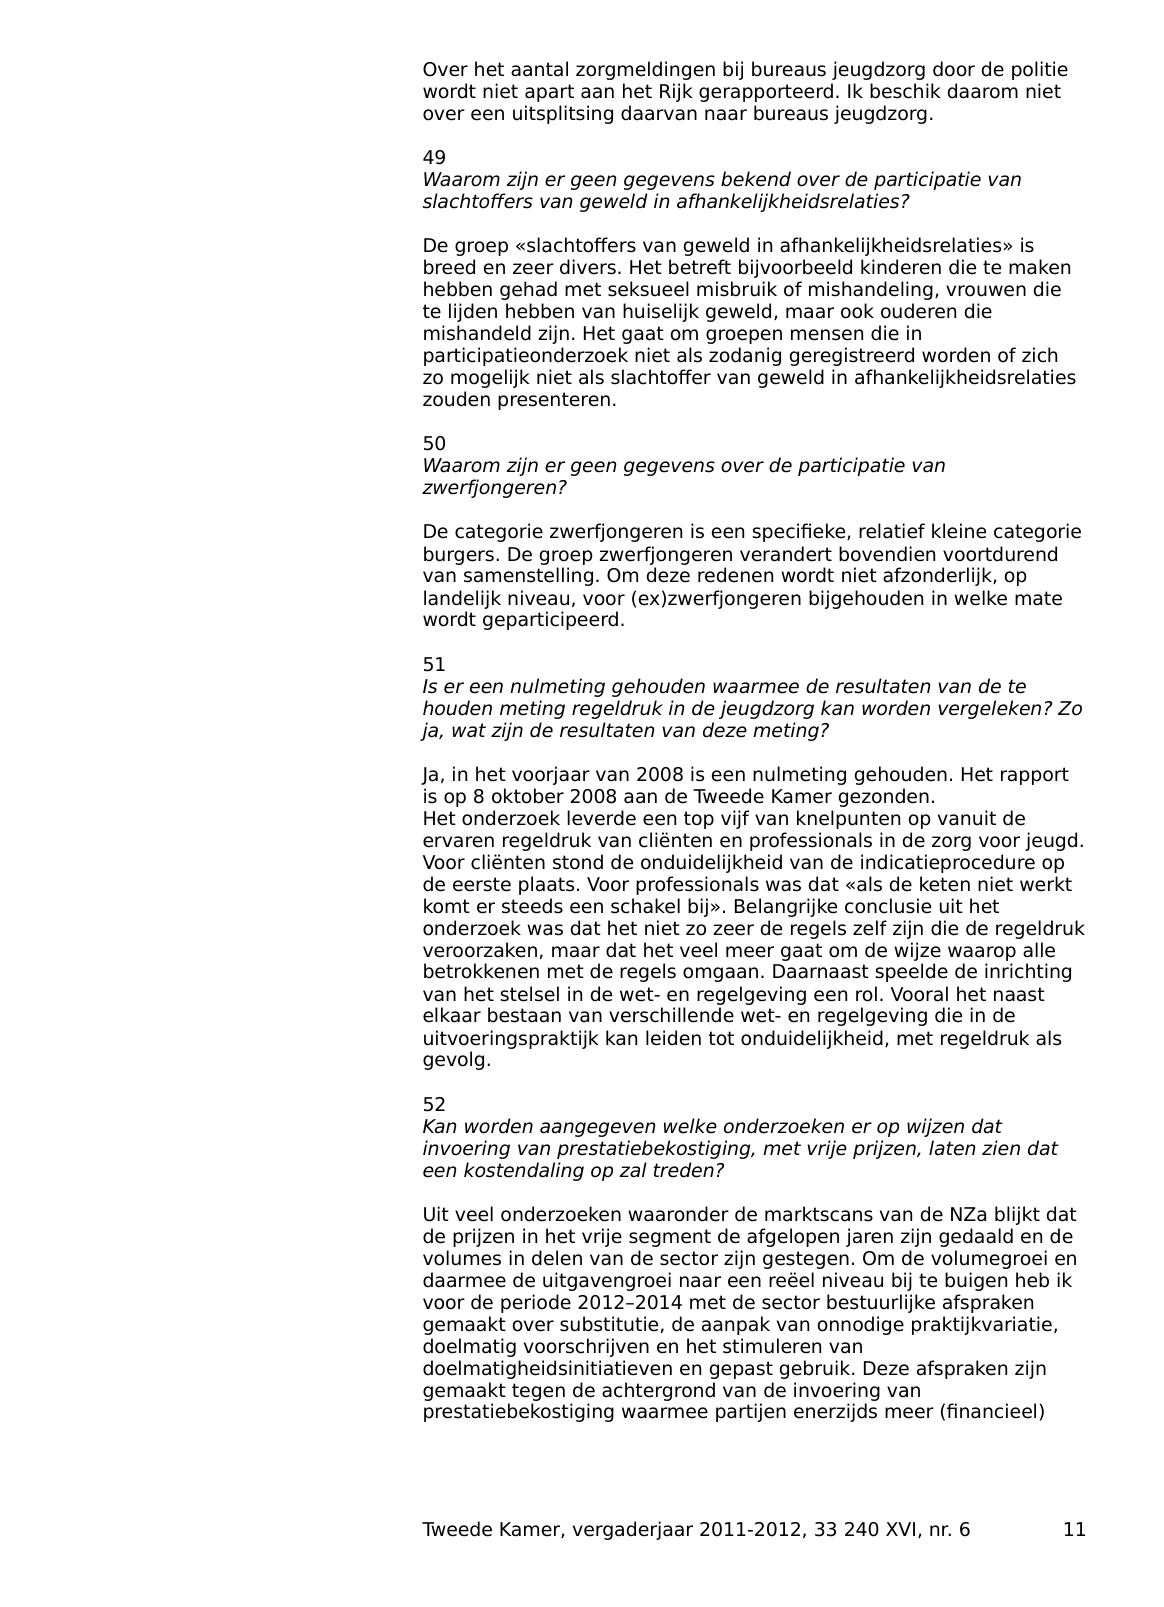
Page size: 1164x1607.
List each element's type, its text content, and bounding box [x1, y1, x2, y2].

text 52 [422, 1093, 1087, 1116]
text Waarom zijn er geen gegevens bekend over de participatie van slachtoffers van geweld in afhankelijkheidsrelaties? [422, 169, 1087, 213]
text Over het aantal zorgmeldingen bij bureaus jeugdzorg door de politie wordt niet apart aan het Rijk gerapporteerd. Ik beschik daarom niet over een uitsplitsing daarvan naar bureaus jeugdzorg. [422, 59, 1087, 125]
text 49 [422, 147, 1087, 169]
text Ja, in het voorjaar van 2008 is een nulmeting gehouden. Het rapport is op 8 oktober 2008 aan de Tweede Kamer gezonden. [422, 764, 1087, 808]
text De categorie zwerfjongeren is een specifieke, relatief kleine categorie burgers. De groep zwerfjongeren verandert bovendien voortdurend van samenstelling. Om deze redenen wordt niet afzonderlijk, op landelijk niveau, voor (ex)zwerfjongeren bijgehouden in welke mate wordt geparticipeerd. [422, 521, 1087, 631]
text Is er een nulmeting gehouden waarmee de resultaten van de te houden meting regeldruk in de jeugdzorg kan worden vergeleken? Zo ja, wat zijn de resultaten van deze meting? [422, 676, 1087, 741]
text De groep «slachtoffers van geweld in afhankelijkheidsrelaties» is breed en zeer divers. Het betreft bijvoorbeeld kinderen die te maken hebben gehad met seksueel misbruik of mishandeling, vrouwen die te lijden hebben van huiselijk geweld, maar ook ouderen die mishandeld zijn. Het gaat om groepen mensen die in participatieonderzoek niet als zodanig geregistreerd worden of zich zo mogelijk niet als slachtoffer van geweld in afhankelijkheidsrelaties zouden presenteren. [422, 235, 1087, 411]
text Het onderzoek leverde een top vijf van knelpunten op vanuit de ervaren regeldruk van cliënten en professionals in de zorg voor jeugd. Voor cliënten stond de onduidelijkheid van de indicatieprocedure op de eerste plaats. Voor professionals was dat «als de keten niet werkt komt er steeds een schakel bij». Belangrijke conclusie uit het onderzoek was dat het niet zo zeer de regels zelf zijn die de regeldruk veroorzaken, maar dat het veel meer gaat om de wijze waarop alle betrokkenen met de regels omgaan. Daarnaast speelde de inrichting van het stelsel in de wet- en regelgeving een rol. Vooral het naast elkaar bestaan van verschillende wet- en regelgeving die in de uitvoeringspraktijk kan leiden tot onduidelijkheid, met regeldruk als gevolg. [422, 808, 1087, 1071]
text 51 [422, 653, 1087, 676]
text Waarom zijn er geen gegevens over de participatie van zwerfjongeren? [422, 455, 1087, 499]
text 50 [422, 433, 1087, 455]
text Uit veel onderzoeken waaronder de marktscans van de NZa blijkt dat de prijzen in het vrije segment de afgelopen jaren zijn gedaald en de volumes in delen van de sector zijn gestegen. Om de volumegroei en daarmee de uitgavengroei naar een reëel niveau bij te buigen heb ik voor de periode 2012–2014 met de sector bestuurlijke afspraken gemaakt over substitutie, de aanpak van onnodige praktijkvariatie, doelmatig voorschrijven en het stimuleren van doelmatigheidsinitiatieven en gepast gebruik. Deze afspraken zijn gemaakt tegen de achtergrond van de invoering van prestatiebekostiging waarmee partijen enerzijds meer (financieel) [422, 1204, 1087, 1423]
text Kan worden aangegeven welke onderzoeken er op wijzen dat invoering van prestatiebekostiging, met vrije prijzen, laten zien dat een kostendaling op zal treden? [422, 1116, 1087, 1181]
